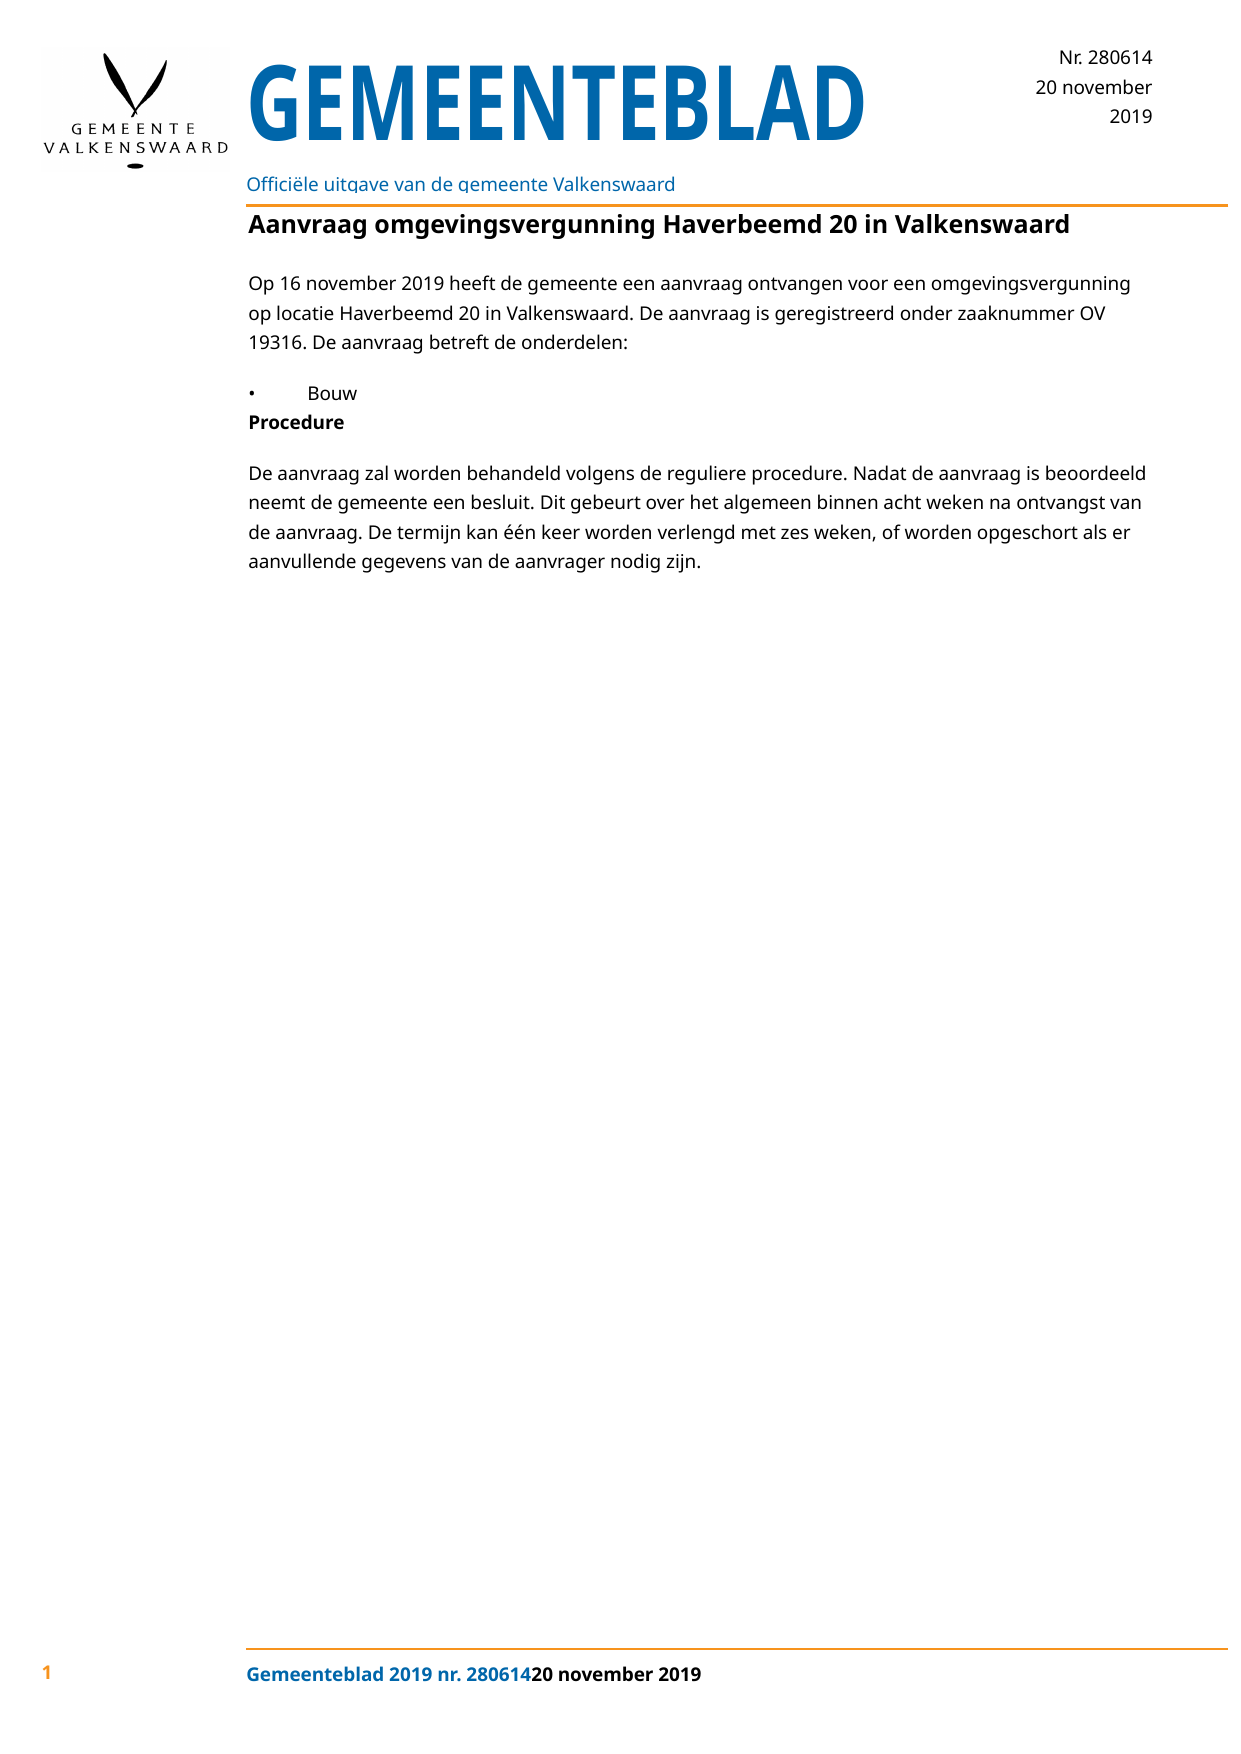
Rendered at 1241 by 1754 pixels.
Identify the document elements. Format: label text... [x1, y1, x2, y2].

text Op 16 november 2019 heeft de gemeente een aanvraag ontvangen voor een omgevingsvergunning op locatie Haverbeemd 20 in Valkenswaard. De aanvraag is geregistreerd onder zaaknummer OV 19316. De aanvraag betreft de onderdelen: [248, 270, 1152, 355]
list Bouw [248, 380, 1152, 406]
text Aanvraag omgevingsvergunning Haverbeemd 20 in Valkenswaard [248, 207, 1152, 241]
picture [41, 47, 231, 172]
text Procedure [248, 409, 1152, 435]
text De aanvraag zal worden behandeld volgens de reguliere procedure. Nadat de aanvraag is beoordeeld neemt de gemeente een besluit. Dit gebeurt over het algemeen binnen acht weken na ontvangst van de aanvraag. De termijn kan één keer worden verlengd met zes weken, of worden opgeschort als er aanvullende gegevens van de aanvrager nodig zijn. [248, 460, 1152, 574]
